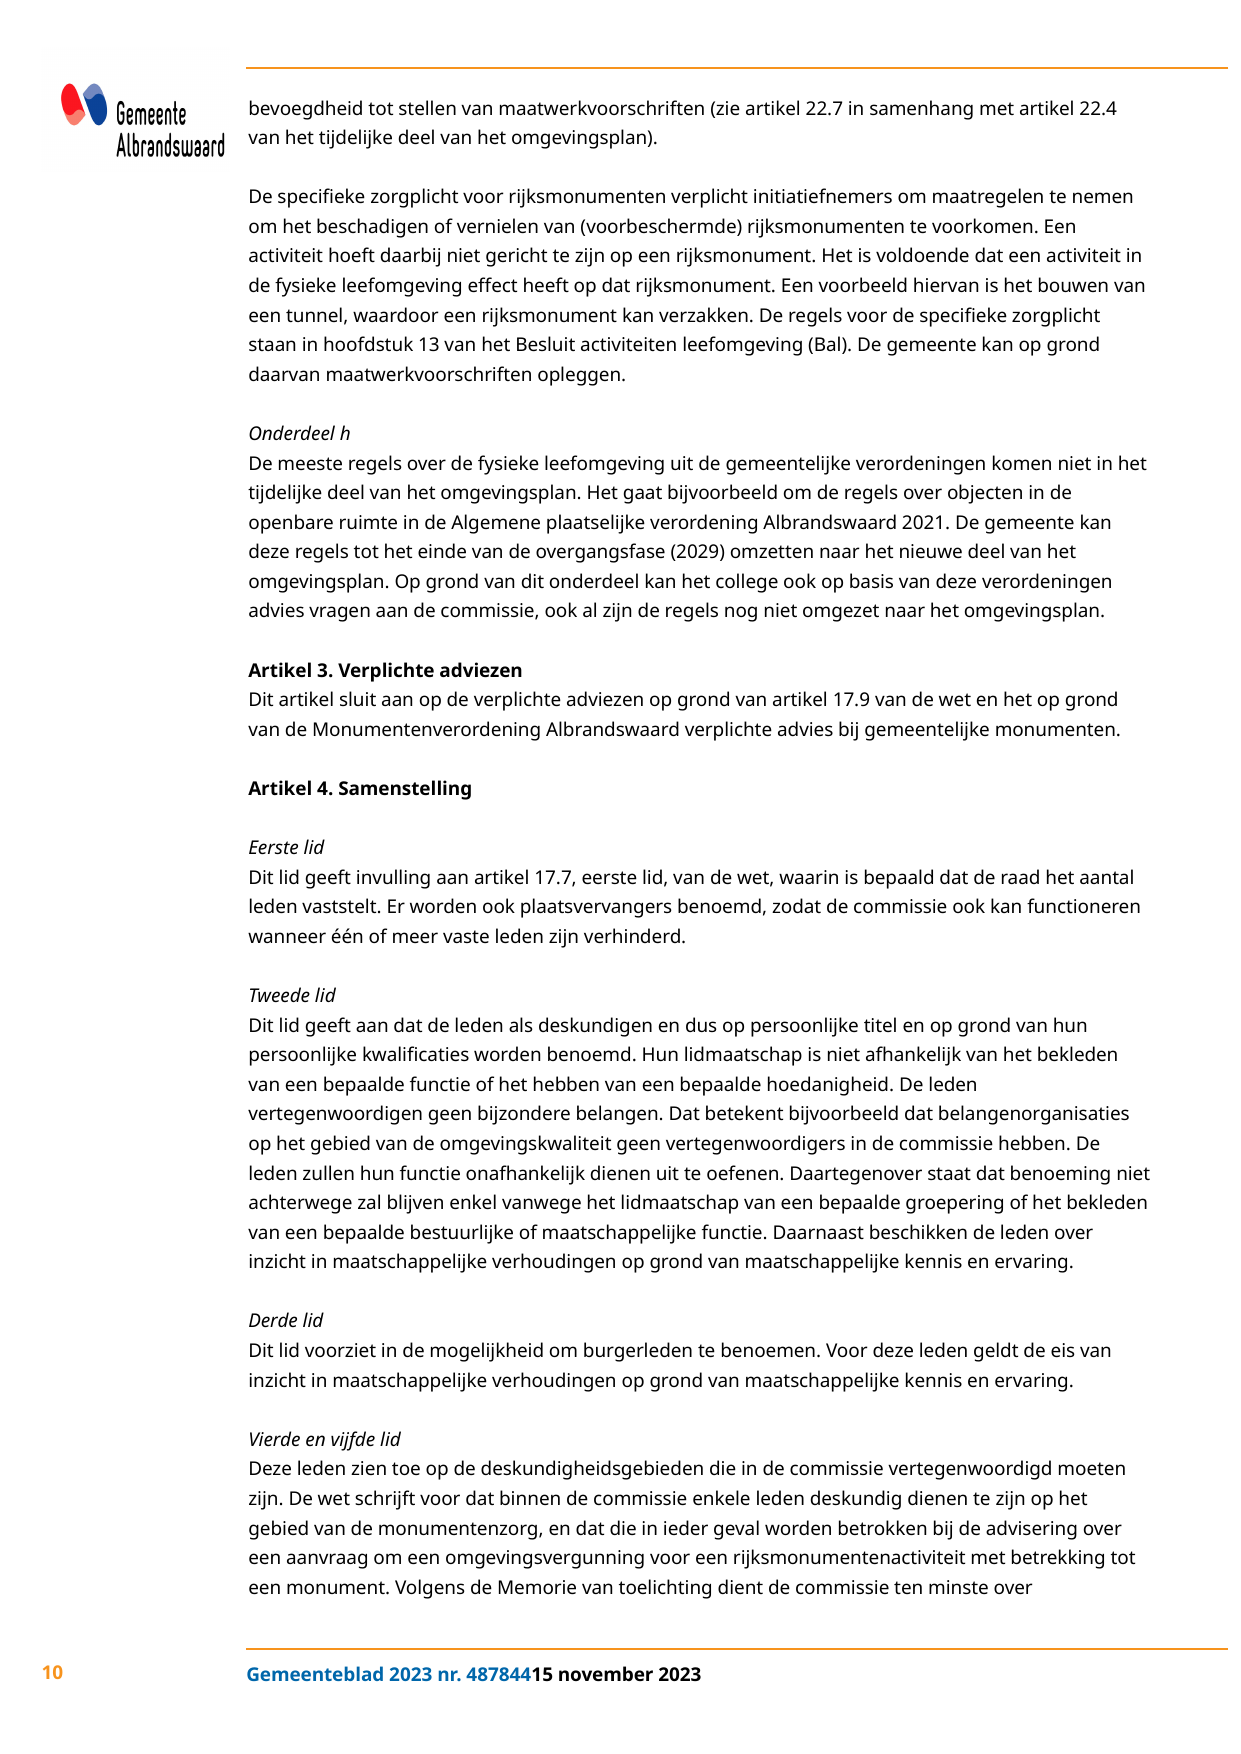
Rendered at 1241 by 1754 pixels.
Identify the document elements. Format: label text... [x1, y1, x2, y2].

text Dit artikel sluit aan op de verplichte adviezen op grond van artikel 17.9 van de wet en het op grond van de Monumentenverordening Albrandswaard verplichte advies bij gemeentelijke monumenten. [248, 686, 1152, 742]
text De specifieke zorgplicht voor rijksmonumenten verplicht initiatiefnemers om maatregelen te nemen om het beschadigen of vernielen van (voorbeschermde) rijksmonumenten te voorkomen. Een activiteit hoeft daarbij niet gericht te zijn op een rijksmonument. Het is voldoende dat een activiteit in de fysieke leefomgeving effect heeft op dat rijksmonument. Een voorbeeld hiervan is het bouwen van een tunnel, waardoor een rijksmonument kan verzakken. De regels voor de specifieke zorgplicht staan in hoofdstuk 13 van het Besluit activiteiten leefomgeving (Bal). De gemeente kan op grond daarvan maatwerkvoorschriften opleggen. [248, 183, 1152, 387]
text Dit lid geeft invulling aan artikel 17.7, eerste lid, van de wet, waarin is bepaald dat de raad het aantal leden vaststelt. Er worden ook plaatsvervangers benoemd, zodat de commissie ook kan functioneren wanneer één of meer vaste leden zijn verhinderd. [248, 864, 1152, 949]
text De meeste regels over de fysieke leefomgeving uit de gemeentelijke verordeningen komen niet in het tijdelijke deel van het omgevingsplan. Het gaat bijvoorbeeld om de regels over objecten in de openbare ruimte in de Algemene plaatselijke verordening Albrandswaard 2021. De gemeente kan deze regels tot het einde van de overgangsfase (2029) omzetten naar het nieuwe deel van het omgevingsplan. Op grond van dit onderdeel kan het college ook op basis van deze verordeningen advies vragen aan de commissie, ook al zijn de regels nog niet omgezet naar het omgevingsplan. [248, 450, 1152, 623]
text Tweede lid [248, 982, 1152, 1008]
text Artikel 3. Verplichte adviezen [248, 657, 1152, 683]
text Derde lid [248, 1308, 1152, 1333]
picture [41, 47, 231, 172]
text bevoegdheid tot stellen van maatwerkvoorschriften (zie artikel 22.7 in samenhang met artikel 22.4 van het tijdelijke deel van het omgevingsplan). [248, 95, 1152, 150]
text Deze leden zien toe op de deskundigheidsgebieden die in de commissie vertegenwoordigd moeten zijn. De wet schrijft voor dat binnen de commissie enkele leden deskundig dienen te zijn op het gebied van de monumentenzorg, en dat die in ieder geval worden betrokken bij de advisering over een aanvraag om een omgevingsvergunning voor een rijksmonumentenactiviteit met betrekking tot een monument. Volgens de Memorie van toelichting dient de commissie ten minste over [248, 1456, 1152, 1600]
text Dit lid geeft aan dat de leden als deskundigen en dus op persoonlijke titel en op grond van hun persoonlijke kwalificaties worden benoemd. Hun lidmaatschap is niet afhankelijk van het bekleden van een bepaalde functie of het hebben van een bepaalde hoedanigheid. De leden vertegenwoordigen geen bijzondere belangen. Dat betekent bijvoorbeeld dat belangenorganisaties op het gebied van de omgevingskwaliteit geen vertegenwoordigers in de commissie hebben. De leden zullen hun functie onafhankelijk dienen uit te oefenen. Daartegenover staat dat benoeming niet achterwege zal blijven enkel vanwege het lidmaatschap van een bepaalde groepering of het bekleden van een bepaalde bestuurlijke of maatschappelijke functie. Daarnaast beschikken de leden over inzicht in maatschappelijke verhoudingen op grond van maatschappelijke kennis en ervaring. [248, 1012, 1152, 1274]
text Artikel 4. Samenstelling [248, 775, 1152, 801]
text Onderdeel h [248, 420, 1152, 446]
text Eerste lid [248, 834, 1152, 860]
text Vierde en vijfde lid [248, 1426, 1152, 1452]
text Dit lid voorziet in de mogelijkheid om burgerleden te benoemen. Voor deze leden geldt de eis van inzicht in maatschappelijke verhoudingen op grond van maatschappelijke kennis en ervaring. [248, 1337, 1152, 1393]
